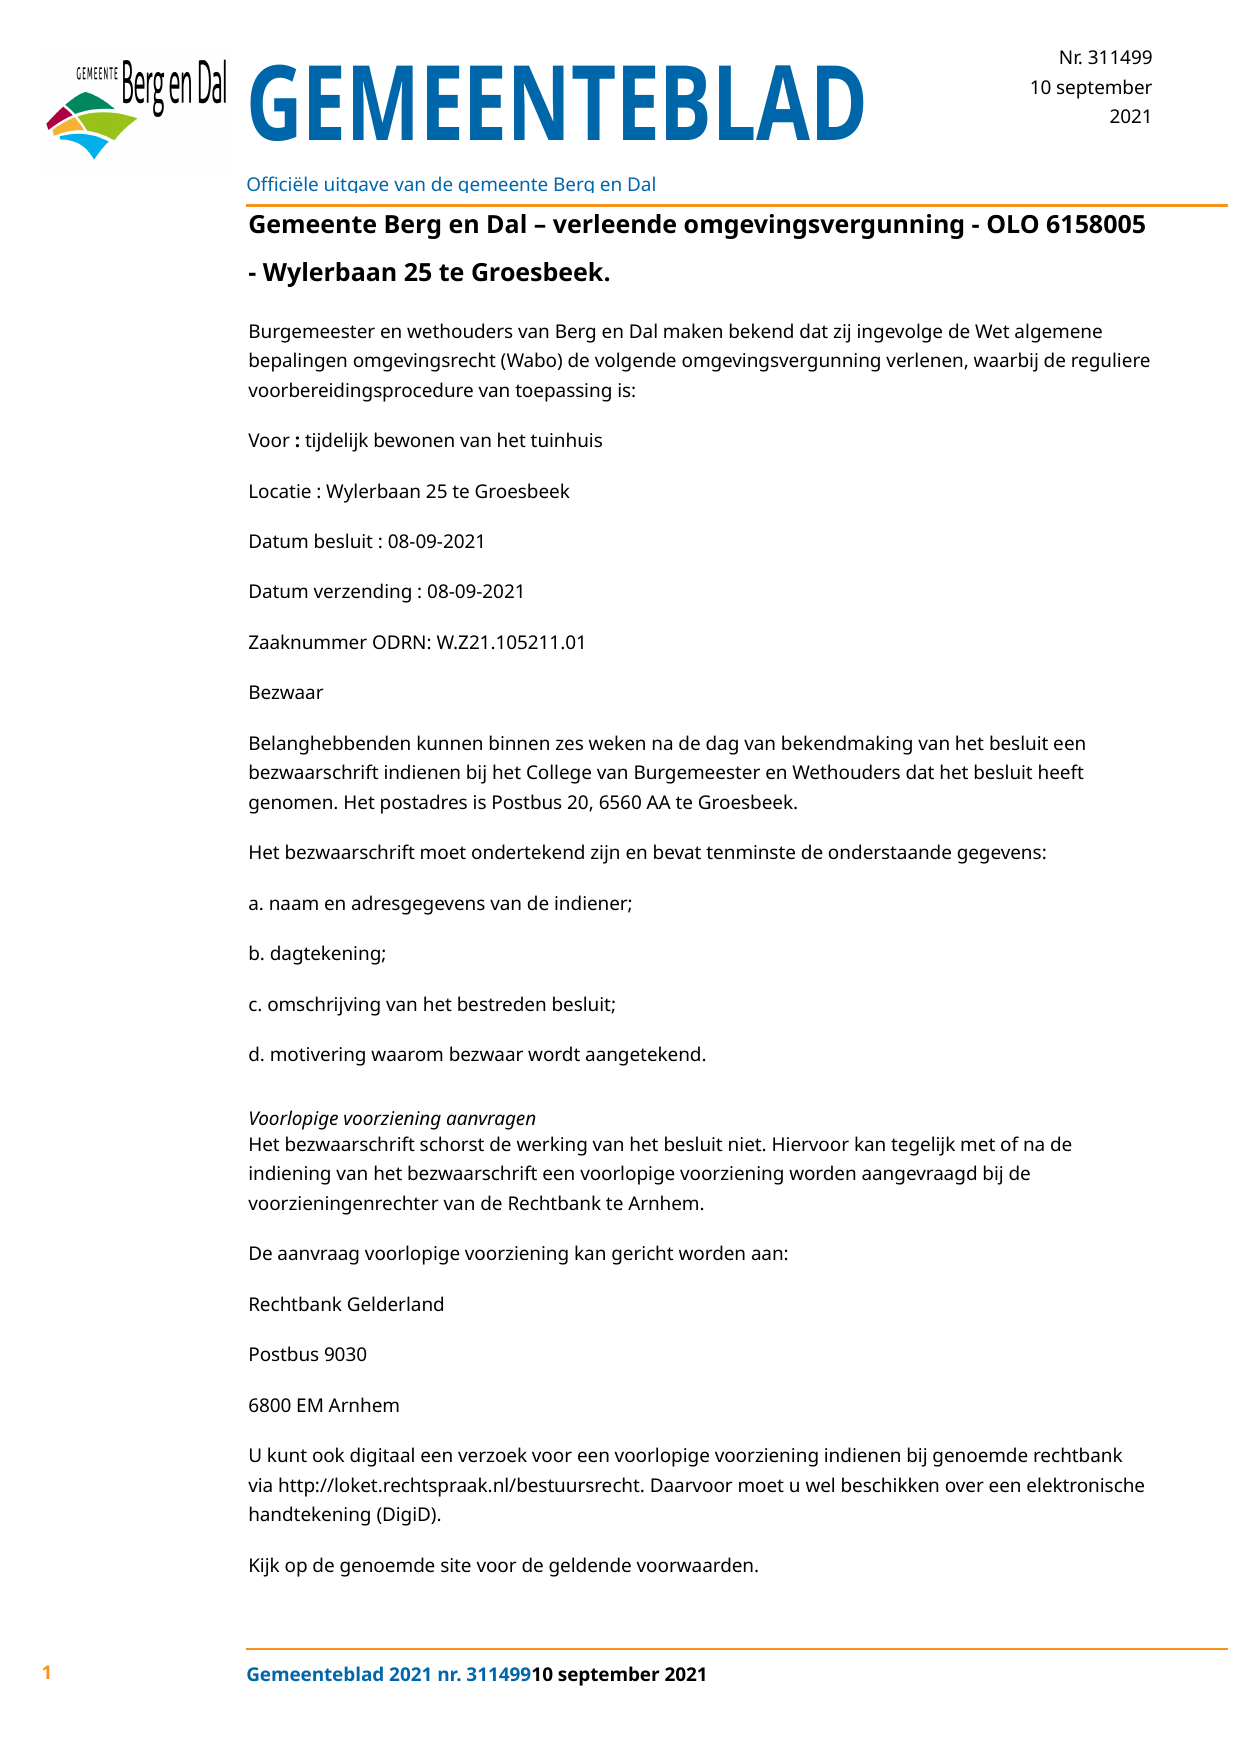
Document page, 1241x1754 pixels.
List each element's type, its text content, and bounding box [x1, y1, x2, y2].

text Burgemeester en wethouders van Berg en Dal maken bekend dat zij ingevolge de Wet algemene bepalingen omgevingsrecht (Wabo) de volgende omgevingsvergunning verlenen, waarbij de reguliere voorbereidingsprocedure van toepassing is: [248, 318, 1152, 403]
text U kunt ook digitaal een verzoek voor een voorlopige voorziening indienen bij genoemde rechtbank via http://loket.rechtspraak.nl/bestuursrecht. Daarvoor moet u wel beschikken over een elektronische handtekening (DigiD). [248, 1442, 1152, 1527]
text Gemeente Berg en Dal – verleende omgevingsvergunning - OLO 6158005 - Wylerbaan 25 te Groesbeek. [248, 207, 1152, 288]
text c. omschrijving van het bestreden besluit; [248, 991, 1152, 1017]
text Belanghebbenden kunnen binnen zes weken na de dag van bekendmaking van het besluit een bezwaarschrift indienen bij het College van Burgemeester en Wethouders dat het besluit heeft genomen. Het postadres is Postbus 20, 6560 AA te Groesbeek. [248, 730, 1152, 815]
text b. dagtekening; [248, 940, 1152, 966]
text Het bezwaarschrift moet ondertekend zijn en bevat tenminste de onderstaande gegevens: [248, 839, 1152, 865]
text De aanvraag voorlopige voorziening kan gericht worden aan: [248, 1241, 1152, 1266]
text Postbus 9030 [248, 1341, 1152, 1367]
text Locatie : Wylerbaan 25 te Groesbeek [248, 478, 1152, 504]
text Zaaknummer ODRN: W.Z21.105211.01 [248, 629, 1152, 655]
text Kijk op de genoemde site voor de geldende voorwaarden. [248, 1552, 1152, 1577]
text Rechtbank Gelderland [248, 1291, 1152, 1317]
text Voor : tijdelijk bewonen van het tuinhuis [248, 427, 1152, 453]
text Datum verzending : 08-09-2021 [248, 579, 1152, 604]
picture [41, 47, 231, 172]
text Het bezwaarschrift schorst de werking van het besluit niet. Hiervoor kan tegelijk met of na de indiening van het bezwaarschrift een voorlopige voorziening worden aangevraagd bij de voorzieningenrechter van de Rechtbank te Arnhem. [248, 1131, 1152, 1216]
text Voorlopige voorziening aanvragen [248, 1105, 1152, 1131]
text 6800 EM Arnhem [248, 1392, 1152, 1417]
text d. motivering waarom bezwaar wordt aangetekend. [248, 1041, 1152, 1067]
text a. naam en adresgegevens van de indiener; [248, 890, 1152, 916]
text Datum besluit : 08-09-2021 [248, 528, 1152, 554]
text Bezwaar [248, 679, 1152, 705]
